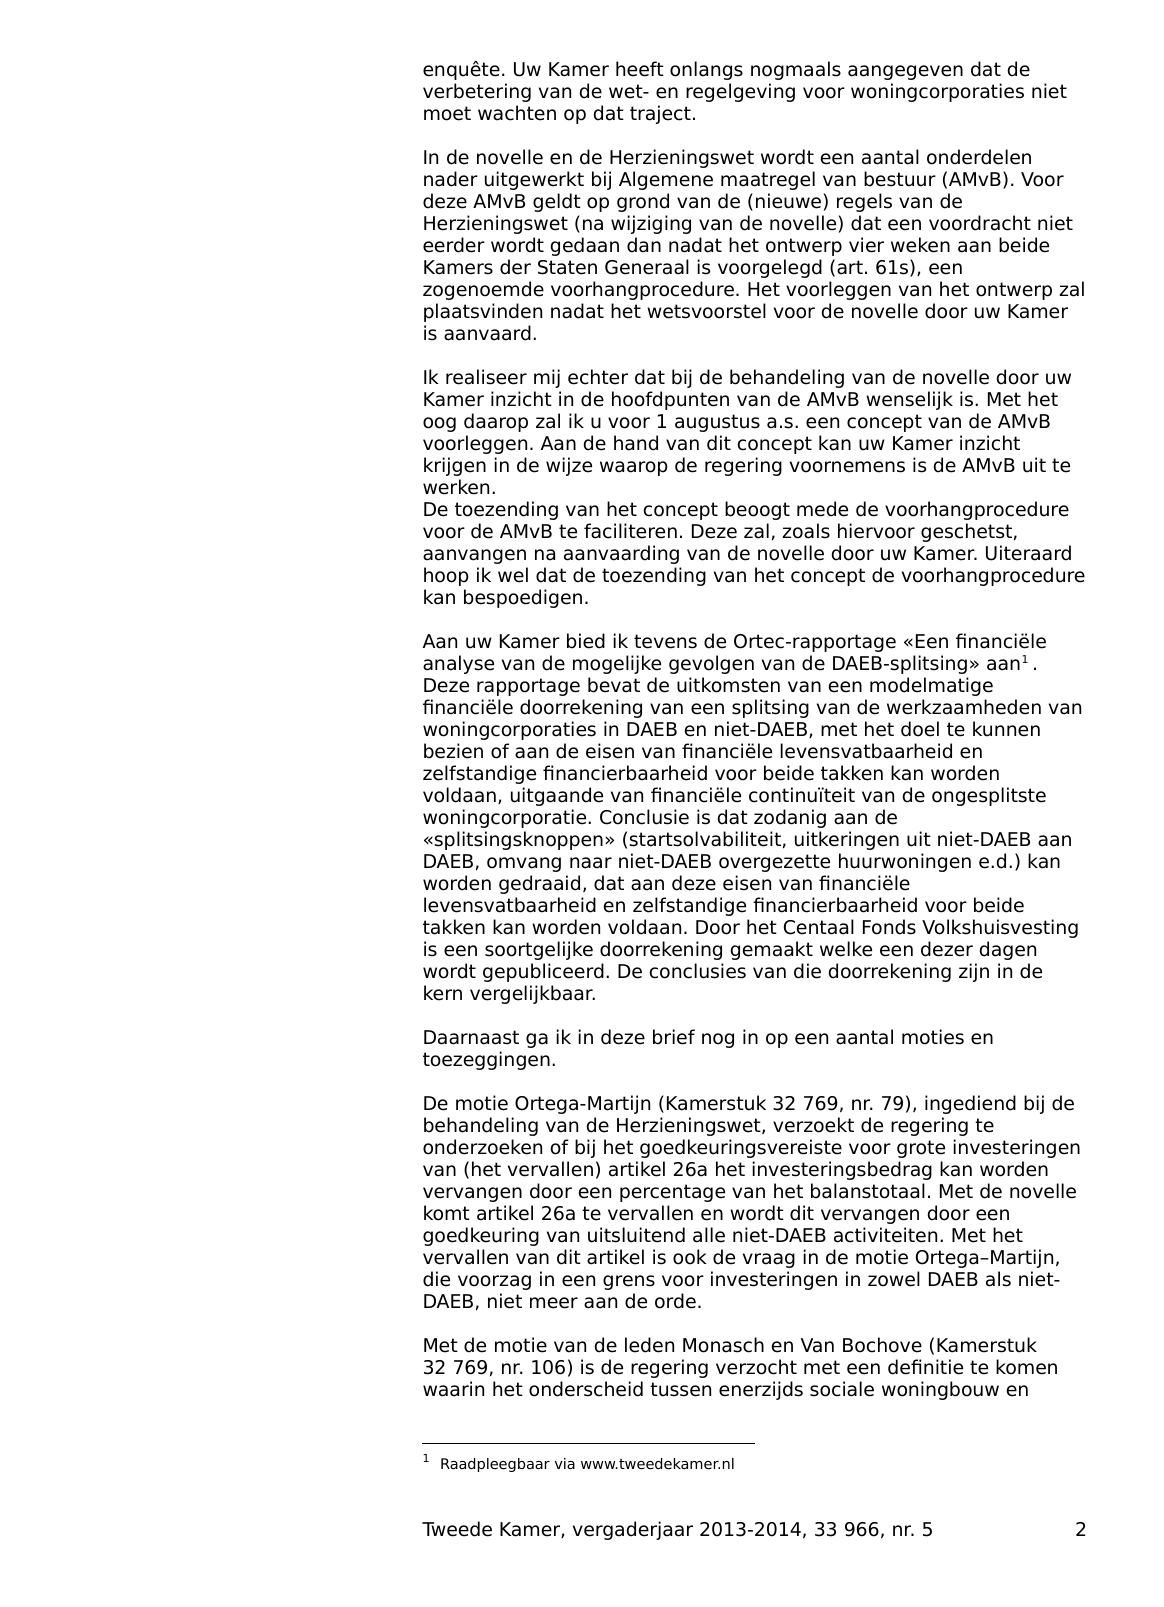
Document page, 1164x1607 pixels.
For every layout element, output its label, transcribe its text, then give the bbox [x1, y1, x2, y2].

text Daarnaast ga ik in deze brief nog in op een aantal moties en toezeggingen. [422, 1027, 1087, 1071]
text Met de motie van de leden Monasch en Van Bochove (Kamerstuk 32 769, nr. 106) is de regering verzocht met een definitie te komen waarin het onderscheid tussen enerzijds sociale woningbouw en [422, 1335, 1087, 1401]
text De toezending van het concept beoogt mede de voorhangprocedure voor de AMvB te faciliteren. Deze zal, zoals hiervoor geschetst, aanvangen na aanvaarding van de novelle door uw Kamer. Uiteraard hoop ik wel dat de toezending van het concept de voorhangprocedure kan bespoedigen. [422, 499, 1087, 609]
text Aan uw Kamer bied ik tevens de Ortec-rapportage «Een financiële analyse van de mogelijke gevolgen van de DAEB-splitsing» aan. Deze rapportage bevat de uitkomsten van een modelmatige financiële doorrekening van een splitsing van de werkzaamheden van woningcorporaties in DAEB en niet-DAEB, met het doel te kunnen bezien of aan de eisen van financiële levensvatbaarheid en zelfstandige financierbaarheid voor beide takken kan worden voldaan, uitgaande van financiële continuïteit van de ongesplitste woningcorporatie. Conclusie is dat zodanig aan de «splitsingsknoppen» (startsolvabiliteit, uitkeringen uit niet-DAEB aan DAEB, omvang naar niet-DAEB overgezette huurwoningen e.d.) kan worden gedraaid, dat aan deze eisen van financiële levensvatbaarheid en zelfstandige financierbaarheid voor beide takken kan worden voldaan. Door het Centaal Fonds Volkshuisvesting is een soortgelijke doorrekening gemaakt welke een dezer dagen wordt gepubliceerd. De conclusies van die doorrekening zijn in de kern vergelijkbaar. [422, 631, 1087, 1005]
text De motie Ortega-Martijn (Kamerstuk 32 769, nr. 79), ingediend bij de behandeling van de Herzieningswet, verzoekt de regering te onderzoeken of bij het goedkeuringsvereiste voor grote investeringen van (het vervallen) artikel 26a het investeringsbedrag kan worden vervangen door een percentage van het balanstotaal. Met de novelle komt artikel 26a te vervallen en wordt dit vervangen door een goedkeuring van uitsluitend alle niet-DAEB activiteiten. Met het vervallen van dit artikel is ook de vraag in de motie Ortega–Martijn, die voorzag in een grens voor investeringen in zowel DAEB als niet-DAEB, niet meer aan de orde. [422, 1093, 1087, 1313]
text In de novelle en de Herzieningswet wordt een aantal onderdelen nader uitgewerkt bij Algemene maatregel van bestuur (AMvB). Voor deze AMvB geldt op grond van de (nieuwe) regels van de Herzieningswet (na wijziging van de novelle) dat een voordracht niet eerder wordt gedaan dan nadat het ontwerp vier weken aan beide Kamers der Staten Generaal is voorgelegd (art. 61s), een zogenoemde voorhangprocedure. Het voorleggen van het ontwerp zal plaatsvinden nadat het wetsvoorstel voor de novelle door uw Kamer is aanvaard. [422, 147, 1087, 345]
text enquête. Uw Kamer heeft onlangs nogmaals aangegeven dat de verbetering van de wet- en regelgeving voor woningcorporaties niet moet wachten op dat traject. [422, 59, 1087, 125]
text Ik realiseer mij echter dat bij de behandeling van de novelle door uw Kamer inzicht in de hoofdpunten van de AMvB wenselijk is. Met het oog daarop zal ik u voor 1 augustus a.s. een concept van de AMvB voorleggen. Aan de hand van dit concept kan uw Kamer inzicht krijgen in de wijze waarop de regering voornemens is de AMvB uit te werken. [422, 367, 1087, 499]
text Raadpleegbaar via www.tweedekamer.nl [422, 1452, 1087, 1474]
